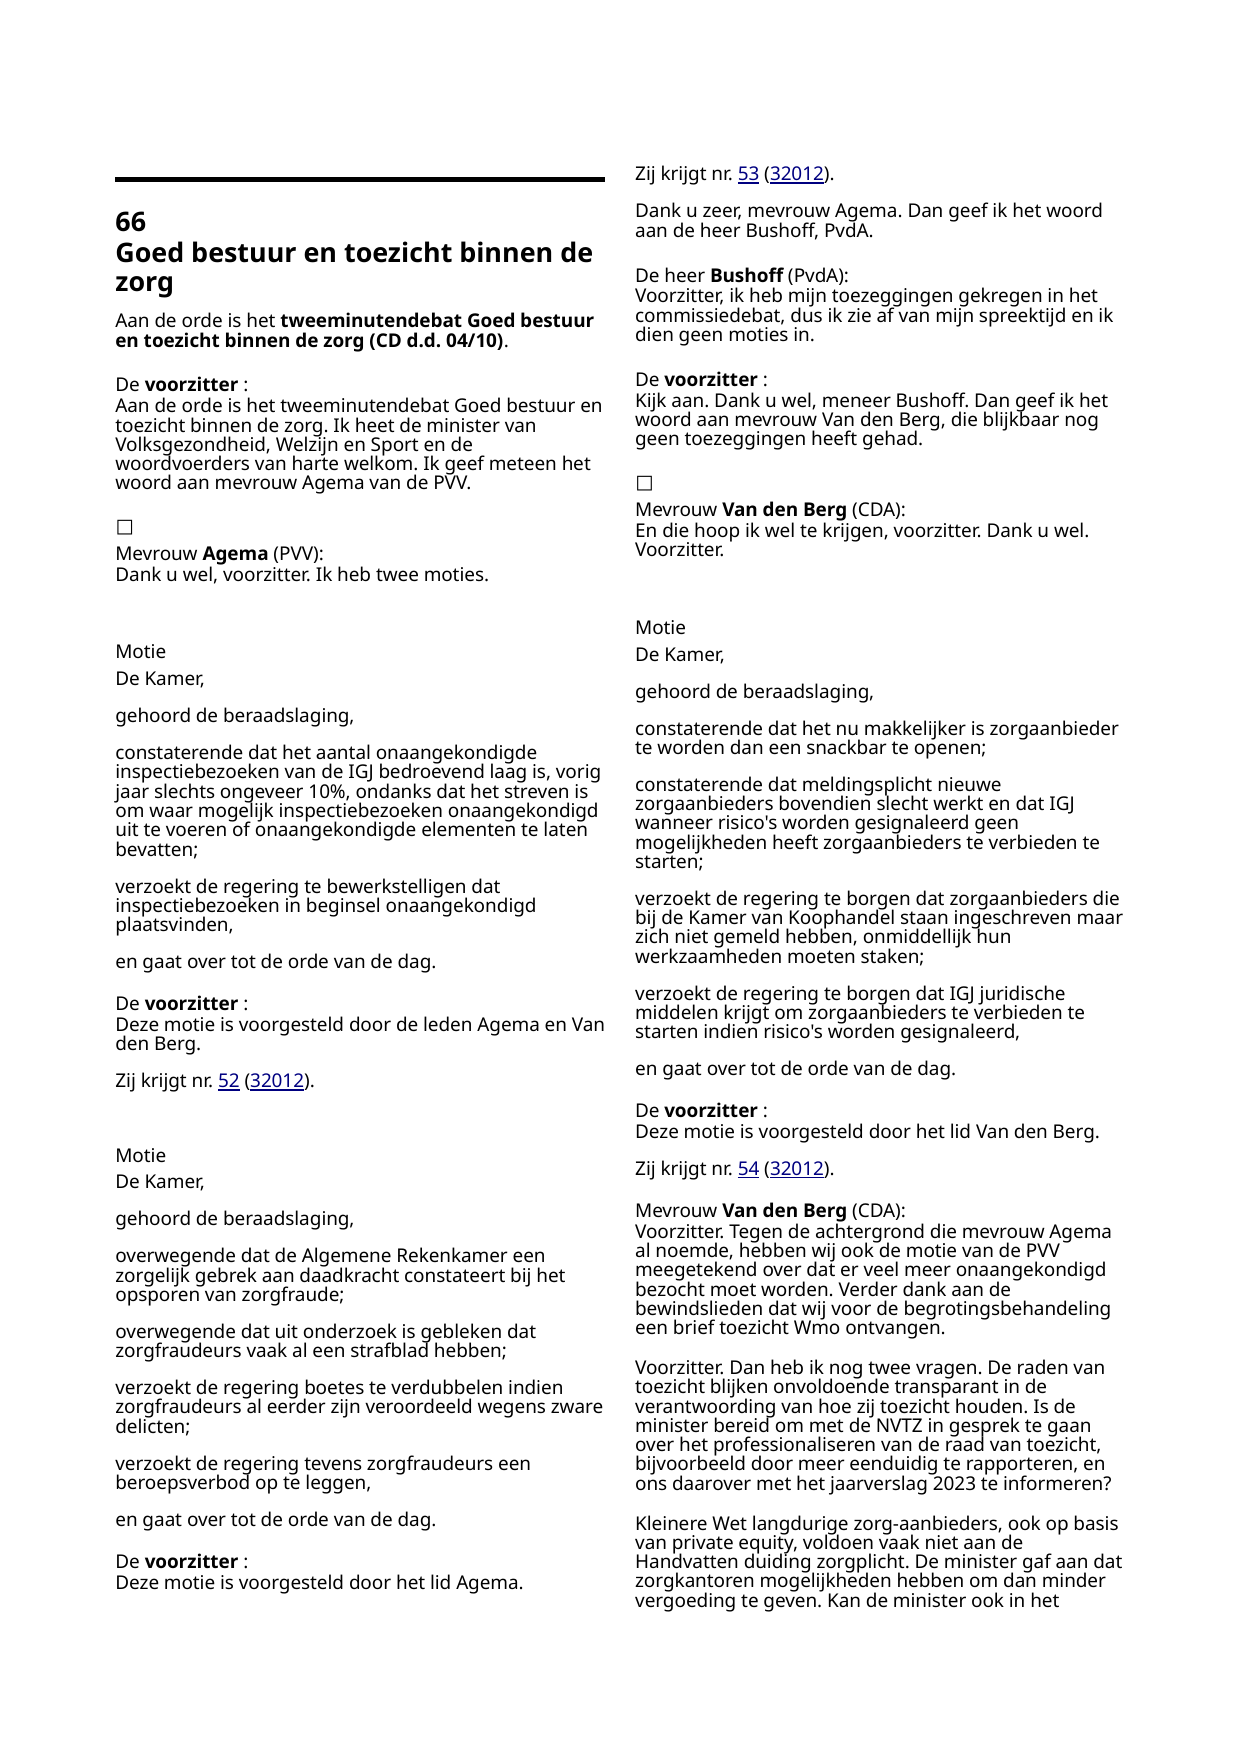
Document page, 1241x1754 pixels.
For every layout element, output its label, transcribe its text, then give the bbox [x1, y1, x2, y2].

text Zij krijgt nr. 54 (32012). [635, 1160, 1125, 1179]
text constaterende dat het aantal onaangekondigde inspectiebezoeken van de IGJ bedroevend laag is, vorig jaar slechts ongeveer 10%, ondanks dat het streven is om waar mogelijk inspectiebezoeken onaangekondigd uit te voeren of onaangekondigde elementen te laten bevatten; [115, 744, 605, 860]
text De voorzitter : [115, 990, 605, 1016]
text verzoekt de regering te borgen dat zorgaanbieders die bij de Kamer van Koophandel staan ingeschreven maar zich niet gemeld hebben, onmiddellijk hun werkzaamheden moeten staken; [635, 890, 1125, 967]
text Deze motie is voorgesteld door het lid Van den Berg. [635, 1123, 1125, 1142]
text ⬜ [635, 471, 1125, 496]
text verzoekt de regering te borgen dat IGJ juridische middelen krijgt om zorgaanbieders te verbieden te starten indien risico's worden gesignaleerd, [635, 985, 1125, 1042]
text gehoord de beraadslaging, [635, 683, 1125, 702]
text De heer Bushoff (PvdA): [635, 262, 1125, 287]
text Voorzitter. Dan heb ik nog twee vragen. De raden van toezicht blijken onvoldoende transparant in de verantwoording van hoe zij toezicht houden. Is de minister bereid om met de NVTZ in gesprek te gaan over het professionaliseren van de raad van toezicht, bijvoorbeeld door meer eenduidig te rapporteren, en ons daarover met het jaarverslag 2023 te informeren? [635, 1359, 1125, 1494]
text verzoekt de regering te bewerkstelligen dat inspectiebezoeken in beginsel onaangekondigd plaatsvinden, [115, 878, 605, 935]
text Deze motie is voorgesteld door het lid Agema. [115, 1574, 605, 1593]
text Voorzitter, ik heb mijn toezeggingen gekregen in het commissiedebat, dus ik zie af van mijn spreektijd en ik dien geen moties in. [635, 287, 1125, 345]
text Deze motie is voorgesteld door de leden Agema en Van den Berg. [115, 1016, 605, 1054]
text De voorzitter : [635, 366, 1125, 392]
text constaterende dat meldingsplicht nieuwe zorgaanbieders bovendien slecht werkt en dat IGJ wanneer risico's worden gesignaleerd geen mogelijkheden heeft zorgaanbieders te verbieden te starten; [635, 776, 1125, 872]
text Motie [115, 639, 605, 664]
text En die hoop ik wel te krijgen, voorzitter. Dank u wel. Voorzitter. [635, 522, 1125, 561]
text Voorzitter. Tegen de achtergrond die mevrouw Agema al noemde, hebben wij ook de motie van de PVV meegetekend over dat er veel meer onaangekondigd bezocht moet worden. Verder dank aan de bewindslieden dat wij voor de begrotingsbehandeling een brief toezicht Wmo ontvangen. [635, 1223, 1125, 1338]
text en gaat over tot de orde van de dag. [635, 1060, 1125, 1079]
text De voorzitter : [115, 1548, 605, 1574]
text Aan de orde is het tweeminutendebat Goed bestuur en toezicht binnen de zorg. Ik heet de minister van Volksgezondheid, Welzijn en Sport en de woordvoerders van harte welkom. Ik geef meteen het woord aan mevrouw Agema van de PVV. [115, 397, 605, 494]
text De voorzitter : [635, 1097, 1125, 1123]
text Kleinere Wet langdurige zorg-aanbieders, ook op basis van private equity, voldoen vaak niet aan de Handvatten duiding zorgplicht. De minister gaf aan dat zorgkantoren mogelijkheden hebben om dan minder vergoeding te geven. Kan de minister ook in het [635, 1515, 1125, 1611]
text Motie [635, 614, 1125, 640]
text gehoord de beraadslaging, [115, 707, 605, 727]
text en gaat over tot de orde van de dag. [115, 953, 605, 972]
text De Kamer, [115, 1173, 605, 1193]
text Mevrouw Agema (PVV): [115, 540, 605, 566]
text De voorzitter : [115, 372, 605, 397]
text Zij krijgt nr. 53 (32012). [635, 165, 1125, 184]
text gehoord de beraadslaging, [115, 1210, 605, 1230]
text ⬜ [115, 514, 605, 540]
text verzoekt de regering tevens zorgfraudeurs een beroepsverbod op te leggen, [115, 1455, 605, 1493]
text Goed bestuur en toezicht binnen de zorg [115, 239, 605, 312]
text Dank u zeer, mevrouw Agema. Dan geef ik het woord aan de heer Bushoff, PvdA. [635, 202, 1125, 241]
text Mevrouw Van den Berg (CDA): [635, 496, 1125, 522]
text overwegende dat uit onderzoek is gebleken dat zorgfraudeurs vaak al een strafblad hebben; [115, 1323, 605, 1361]
text De Kamer, [635, 646, 1125, 665]
text 66 [115, 203, 605, 239]
text Dank u wel, voorzitter. Ik heb twee moties. [115, 566, 605, 585]
text Mevrouw Van den Berg (CDA): [635, 1197, 1125, 1223]
text en gaat over tot de orde van de dag. [115, 1511, 605, 1530]
text Kijk aan. Dank u wel, meneer Bushoff. Dan geef ik het woord aan mevrouw Van den Berg, die blijkbaar nog geen toezeggingen heeft gehad. [635, 392, 1125, 450]
text Motie [115, 1142, 605, 1167]
text Zij krijgt nr. 52 (32012). [115, 1072, 605, 1091]
text Aan de orde is het tweeminutendebat Goed bestuur en toezicht binnen de zorg (CD d.d. 04/10). [115, 312, 605, 351]
text verzoekt de regering boetes te verdubbelen indien zorgfraudeurs al eerder zijn veroordeeld wegens zware delicten; [115, 1379, 605, 1437]
text constaterende dat het nu makkelijker is zorgaanbieder te worden dan een snackbar te openen; [635, 719, 1125, 758]
text overwegende dat de Algemene Rekenkamer een zorgelijk gebrek aan daadkracht constateert bij het opsporen van zorgfraude; [115, 1247, 605, 1305]
text De Kamer, [115, 670, 605, 689]
